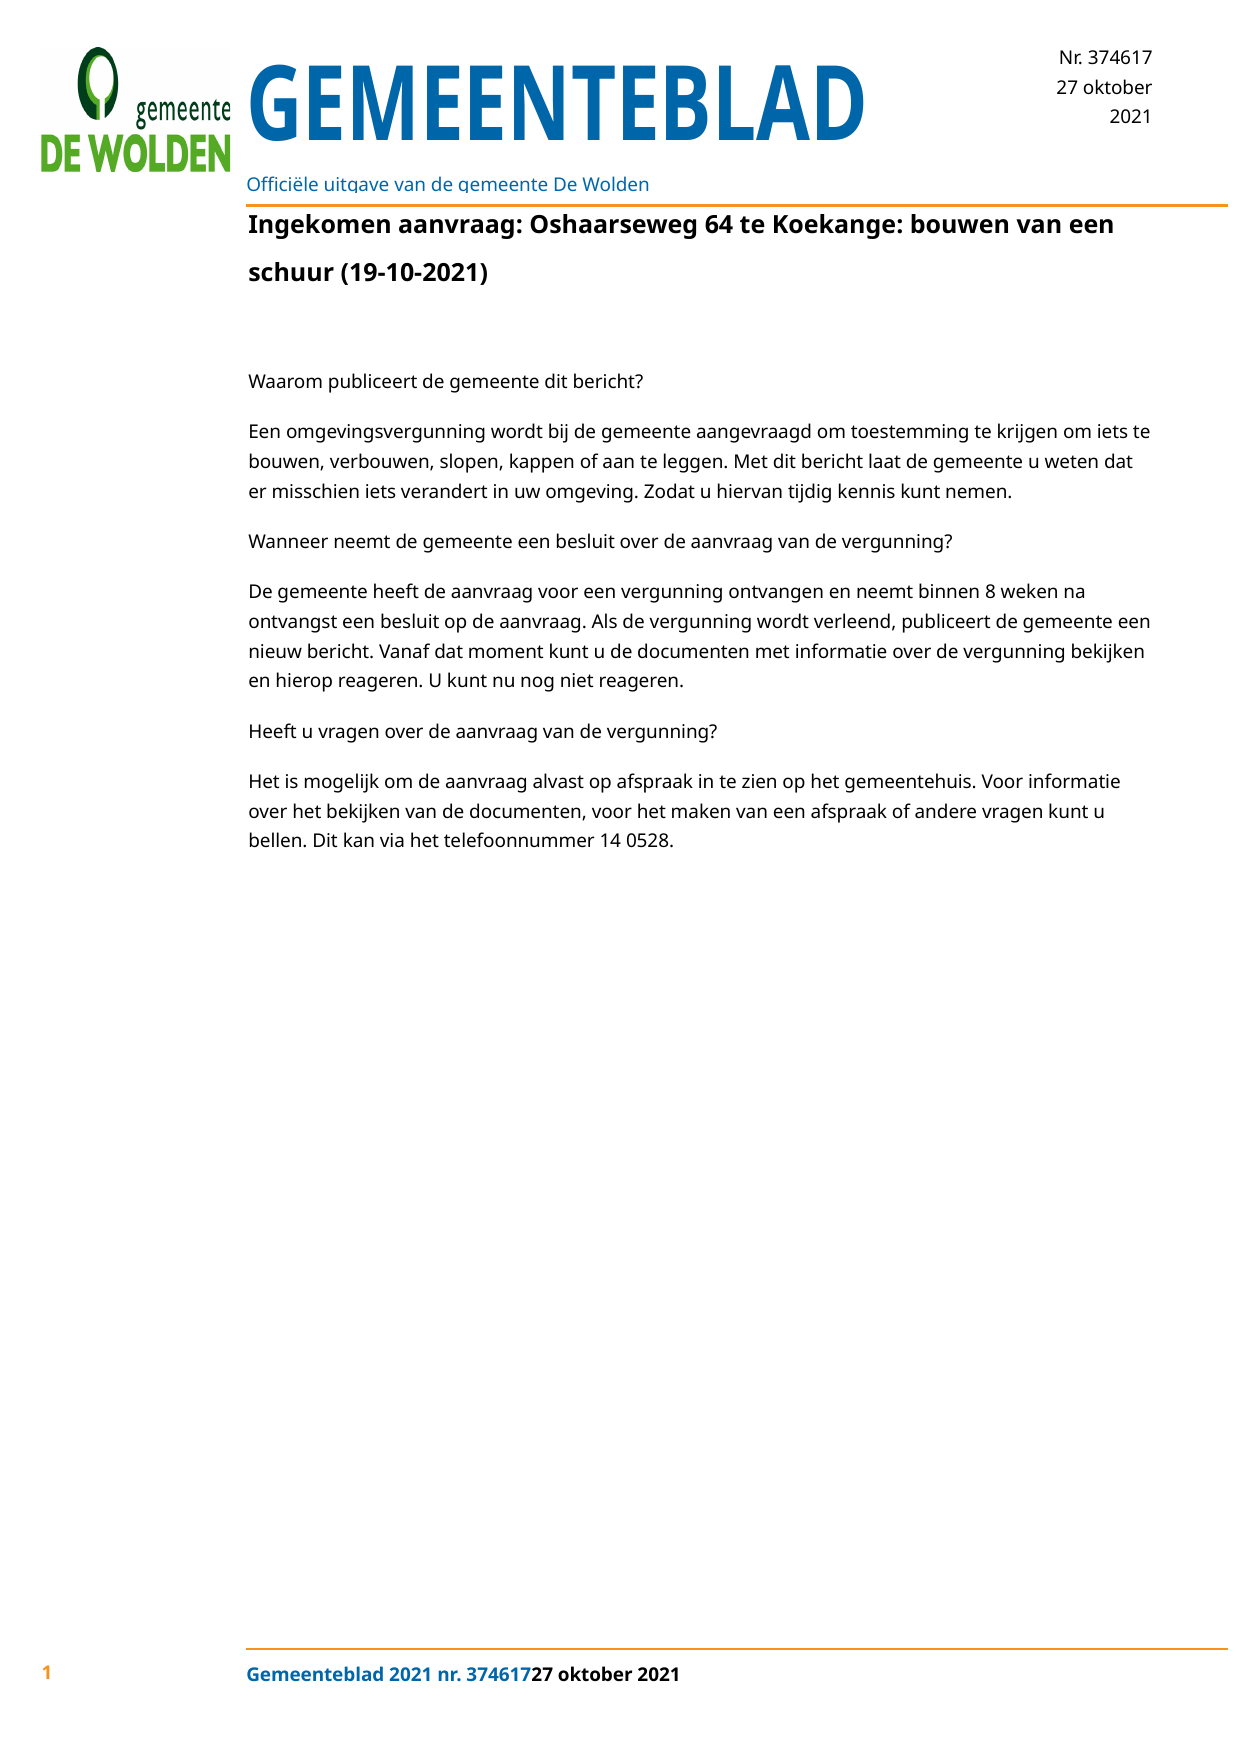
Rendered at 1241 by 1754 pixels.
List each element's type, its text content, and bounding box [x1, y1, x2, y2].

text Een omgevingsvergunning wordt bij de gemeente aangevraagd om toestemming te krijgen om iets te bouwen, verbouwen, slopen, kappen of aan te leggen. Met dit bericht laat de gemeente u weten dat er misschien iets verandert in uw omgeving. Zodat u hiervan tijdig kennis kunt nemen. [248, 419, 1152, 504]
text De gemeente heeft de aanvraag voor een vergunning ontvangen en neemt binnen 8 weken na ontvangst een besluit op de aanvraag. Als de vergunning wordt verleend, publiceert de gemeente een nieuw bericht. Vanaf dat moment kunt u de documenten met informatie over de vergunning bekijken en hierop reageren. U kunt nu nog niet reageren. [248, 579, 1152, 693]
text Ingekomen aanvraag: Oshaarseweg 64 te Koekange: bouwen van een schuur (19-10-2021) [248, 207, 1152, 288]
text Wanneer neemt de gemeente een besluit over de aanvraag van de vergunning? [248, 528, 1152, 554]
text Waarom publiceert de gemeente dit bericht? [248, 368, 1152, 394]
picture [41, 47, 231, 172]
text Het is mogelijk om de aanvraag alvast op afspraak in te zien op het gemeentehuis. Voor informatie over het bekijken van de documenten, voor het maken van een afspraak of andere vragen kunt u bellen. Dit kan via het telefoonnummer 14 0528. [248, 768, 1152, 853]
text Heeft u vragen over de aanvraag van de vergunning? [248, 718, 1152, 744]
